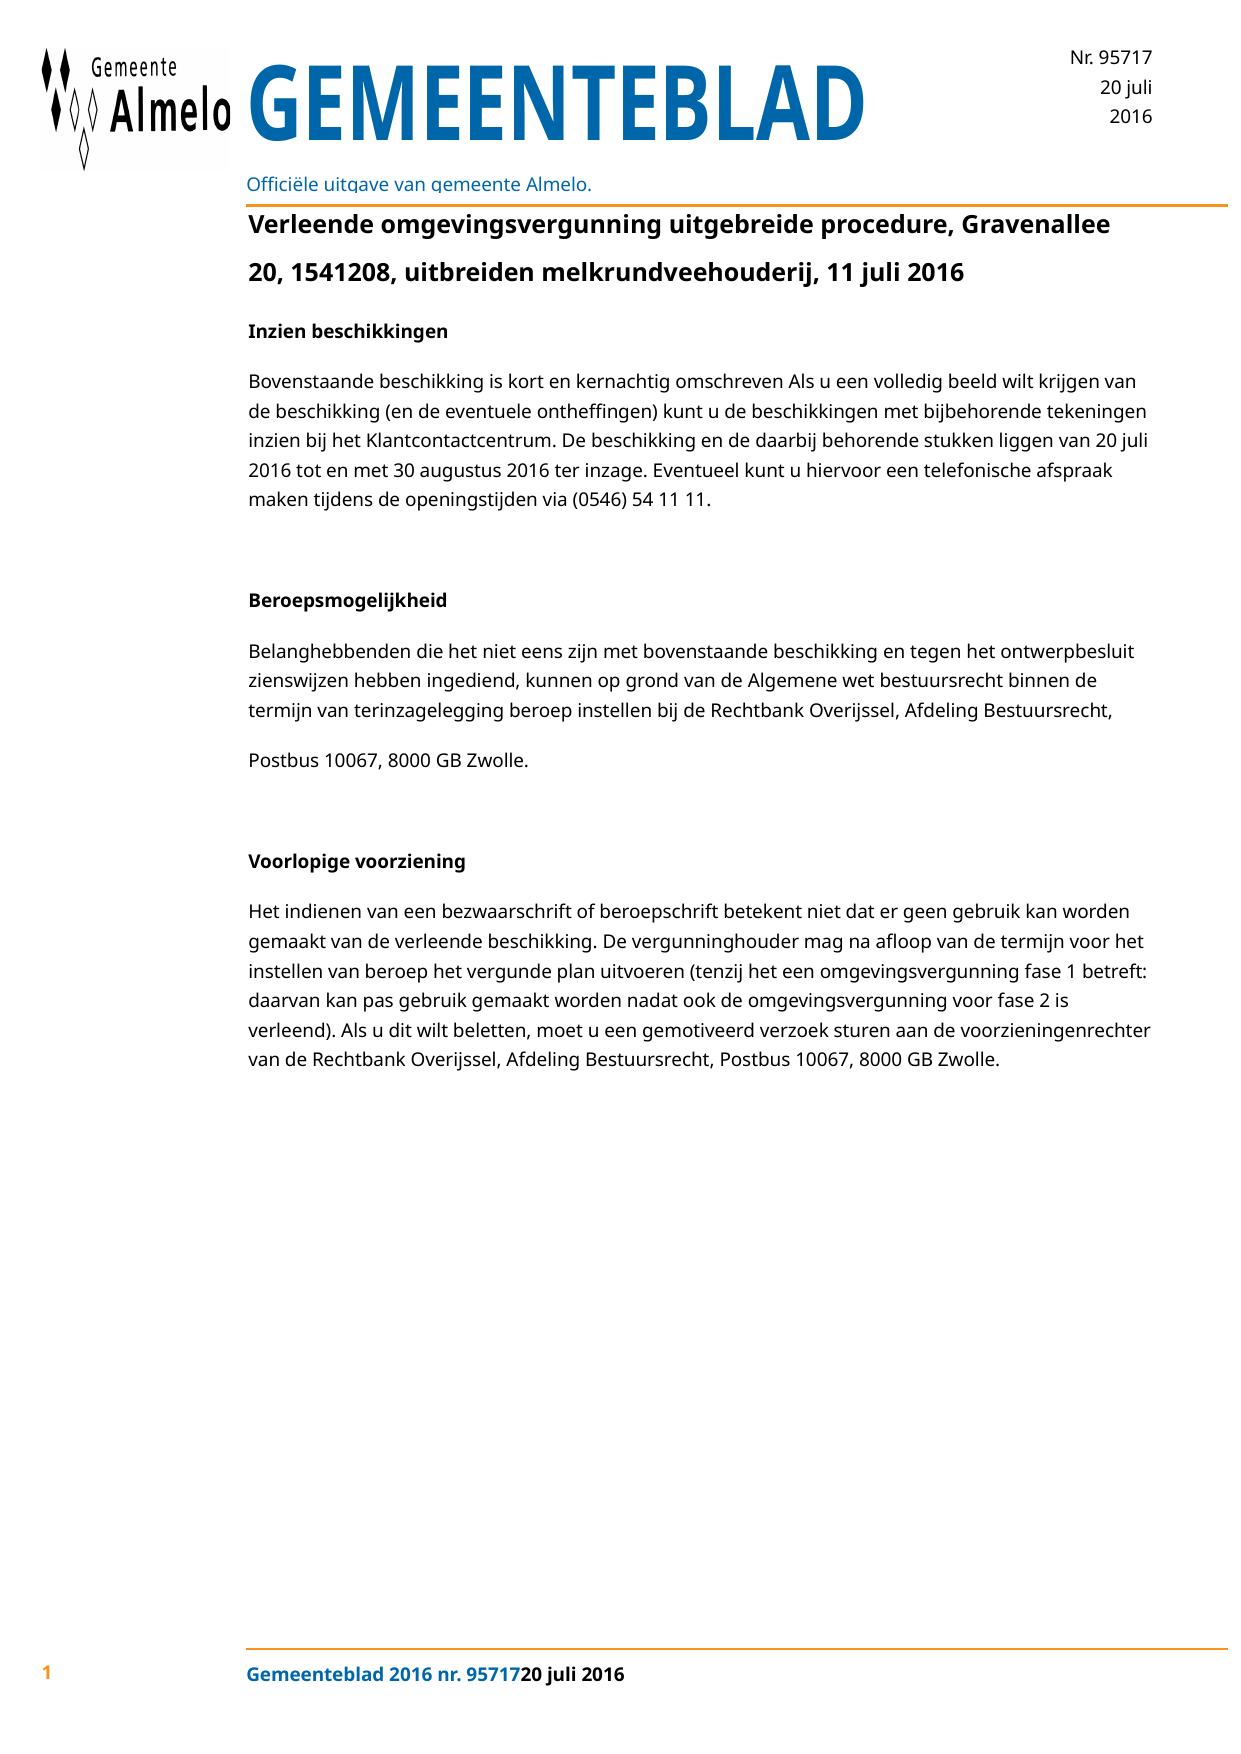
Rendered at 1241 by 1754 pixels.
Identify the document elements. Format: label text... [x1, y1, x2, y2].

text Postbus 10067, 8000 GB Zwolle. [248, 747, 1152, 773]
text Beroepsmogelijkheid [248, 587, 1152, 613]
picture [41, 47, 231, 172]
text Belanghebbenden die het niet eens zijn met bovenstaande beschikking en tegen het ontwerpbesluit zienswijzen hebben ingediend, kunnen op grond van de Algemene wet bestuursrecht binnen de termijn van terinzagelegging beroep instellen bij de Rechtbank Overijssel, Afdeling Bestuursrecht, [248, 638, 1152, 723]
text Voorlopige voorziening [248, 848, 1152, 874]
text Inzien beschikkingen [248, 318, 1152, 344]
text Verleende omgevingsvergunning uitgebreide procedure, Gravenallee 20, 1541208, uitbreiden melkrundveehouderij, 11 juli 2016 [248, 207, 1152, 288]
text Het indienen van een bezwaarschrift of beroepschrift betekent niet dat er geen gebruik kan worden gemaakt van de verleende beschikking. De vergunninghouder mag na afloop van de termijn voor het instellen van beroep het vergunde plan uitvoeren (tenzij het een omgevingsvergunning fase 1 betreft: daarvan kan pas gebruik gemaakt worden nadat ook de omgevingsvergunning voor fase 2 is verleend). Als u dit wilt beletten, moet u een gemotiveerd verzoek sturen aan de voorzieningenrechter van de Rechtbank Overijssel, Afdeling Bestuursrecht, Postbus 10067, 8000 GB Zwolle. [248, 899, 1152, 1072]
text Bovenstaande beschikking is kort en kernachtig omschreven Als u een volledig beeld wilt krijgen van de beschikking (en de eventuele ontheffingen) kunt u de beschikkingen met bijbehorende tekeningen inzien bij het Klantcontactcentrum. De beschikking en de daarbij behorende stukken liggen van 20 juli 2016 tot en met 30 augustus 2016 ter inzage. Eventueel kunt u hiervoor een telefonische afspraak maken tijdens de openingstijden via (0546) 54 11 11. [248, 368, 1152, 512]
